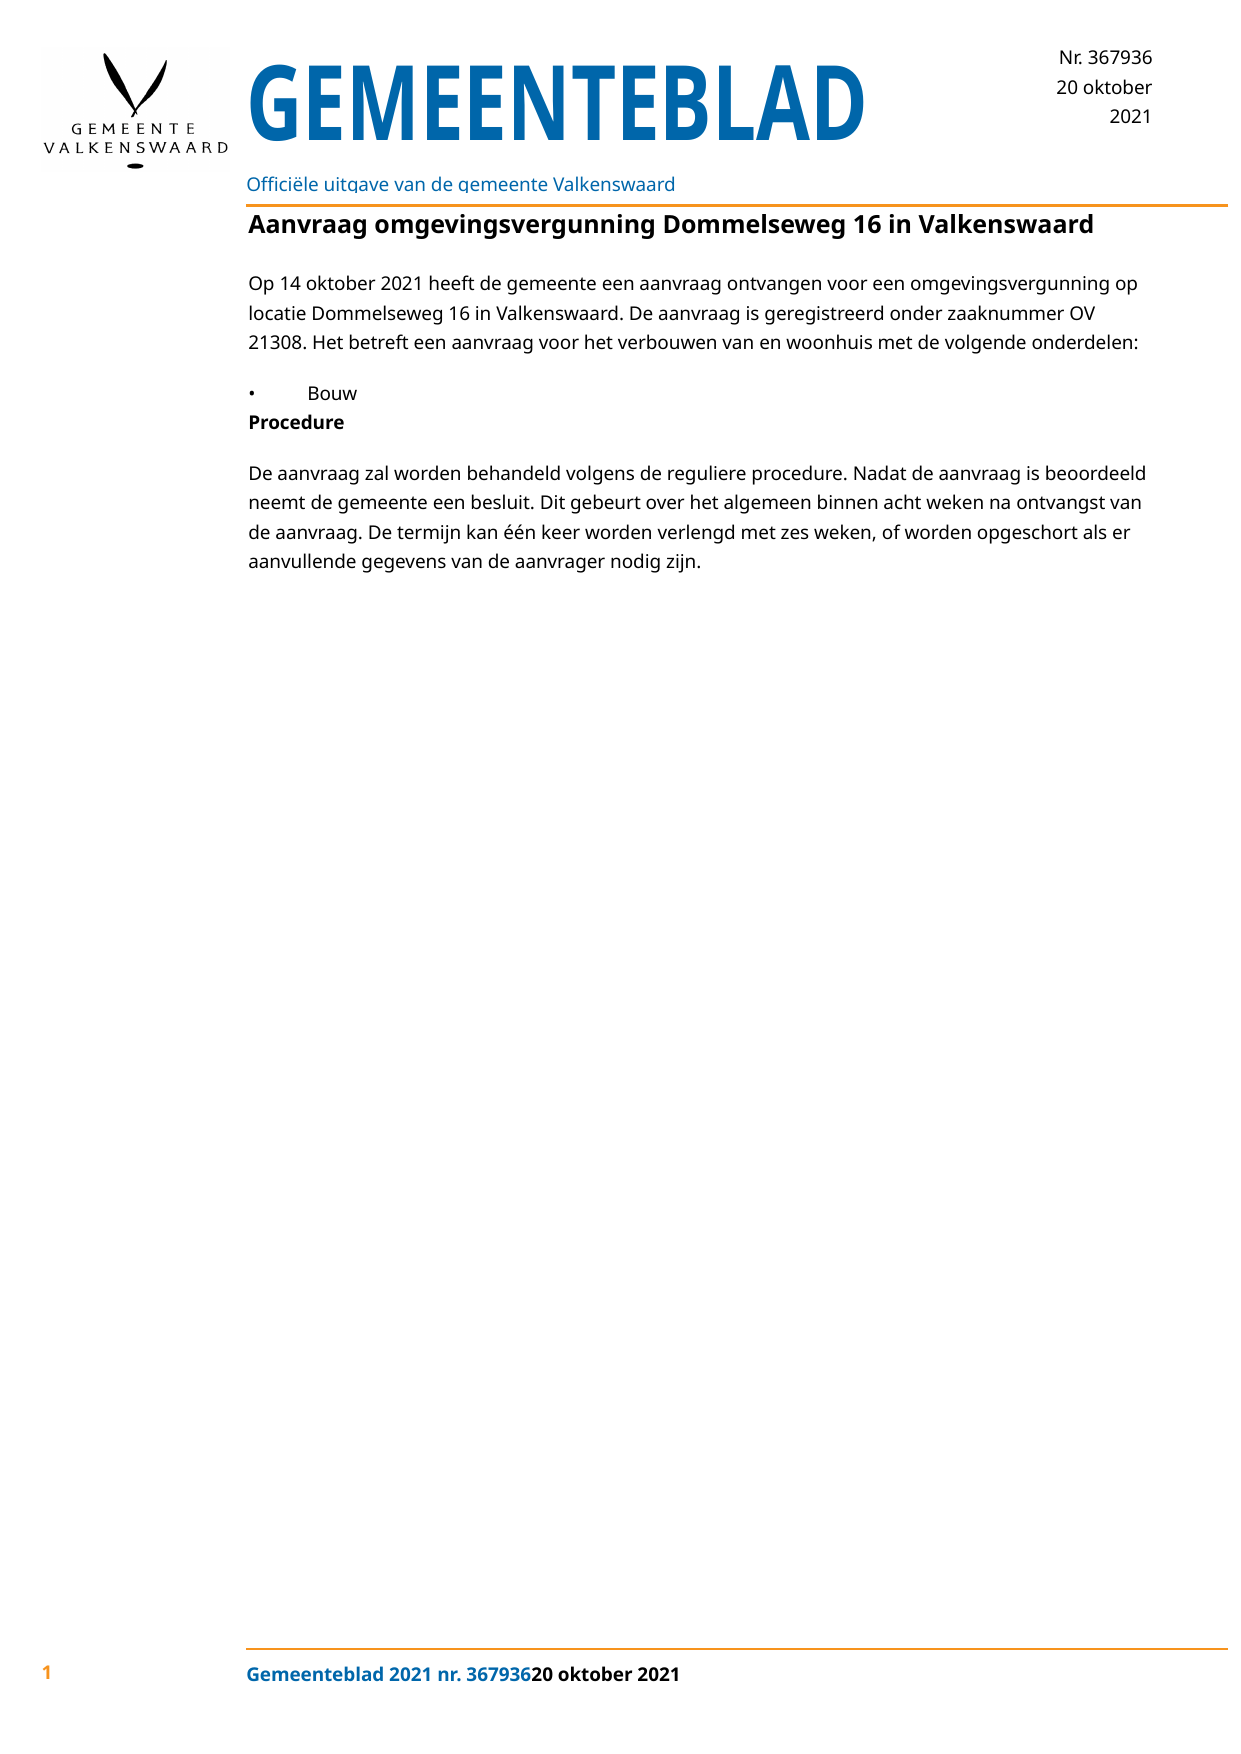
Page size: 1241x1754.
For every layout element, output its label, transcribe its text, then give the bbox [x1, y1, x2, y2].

text Procedure [248, 409, 1152, 435]
list Bouw [248, 380, 1152, 406]
text De aanvraag zal worden behandeld volgens de reguliere procedure. Nadat de aanvraag is beoordeeld neemt de gemeente een besluit. Dit gebeurt over het algemeen binnen acht weken na ontvangst van de aanvraag. De termijn kan één keer worden verlengd met zes weken, of worden opgeschort als er aanvullende gegevens van de aanvrager nodig zijn. [248, 460, 1152, 574]
text Op 14 oktober 2021 heeft de gemeente een aanvraag ontvangen voor een omgevingsvergunning op locatie Dommelseweg 16 in Valkenswaard. De aanvraag is geregistreerd onder zaaknummer OV 21308. Het betreft een aanvraag voor het verbouwen van en woonhuis met de volgende onderdelen: [248, 270, 1152, 355]
picture [41, 47, 231, 172]
text Aanvraag omgevingsvergunning Dommelseweg 16 in Valkenswaard [248, 207, 1152, 241]
